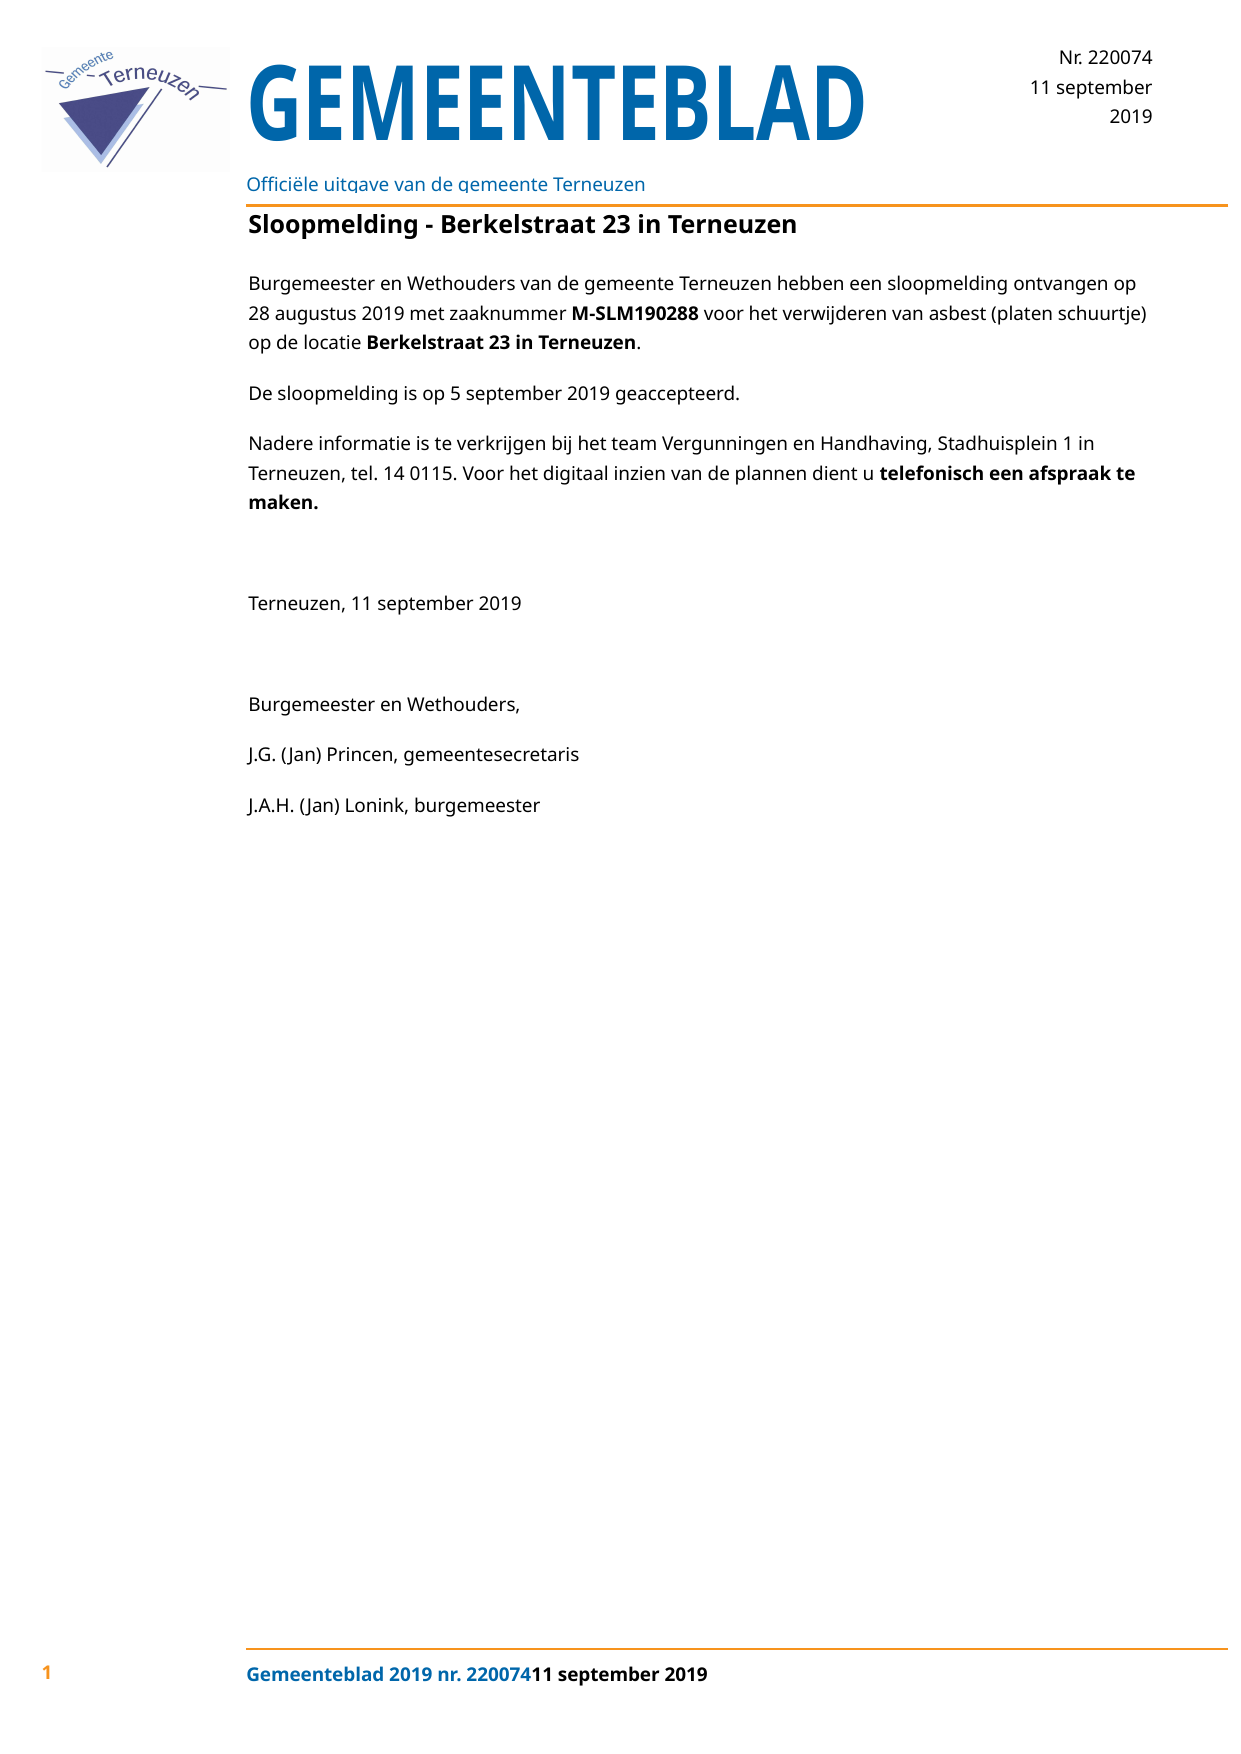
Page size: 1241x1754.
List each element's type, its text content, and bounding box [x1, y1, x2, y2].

text Burgemeester en Wethouders van de gemeente Terneuzen hebben een sloopmelding ontvangen op 28 augustus 2019 met zaaknummer M-SLM190288 voor het verwijderen van asbest (platen schuurtje) op de locatie Berkelstraat 23 in Terneuzen. [248, 270, 1152, 355]
text Terneuzen, 11 september 2019 [248, 590, 1152, 616]
text Sloopmelding - Berkelstraat 23 in Terneuzen [248, 207, 1152, 241]
picture [41, 47, 231, 172]
text De sloopmelding is op 5 september 2019 geaccepteerd. [248, 380, 1152, 406]
text Burgemeester en Wethouders, [248, 691, 1152, 717]
text J.G. (Jan) Princen, gemeentesecretaris [248, 742, 1152, 767]
text J.A.H. (Jan) Lonink, burgemeester [248, 792, 1152, 818]
text Nadere informatie is te verkrijgen bij het team Vergunningen en Handhaving, Stadhuisplein 1 in Terneuzen, tel. 14 0115. Voor het digitaal inzien van de plannen dient u telefonisch een afspraak te maken. [248, 430, 1152, 515]
